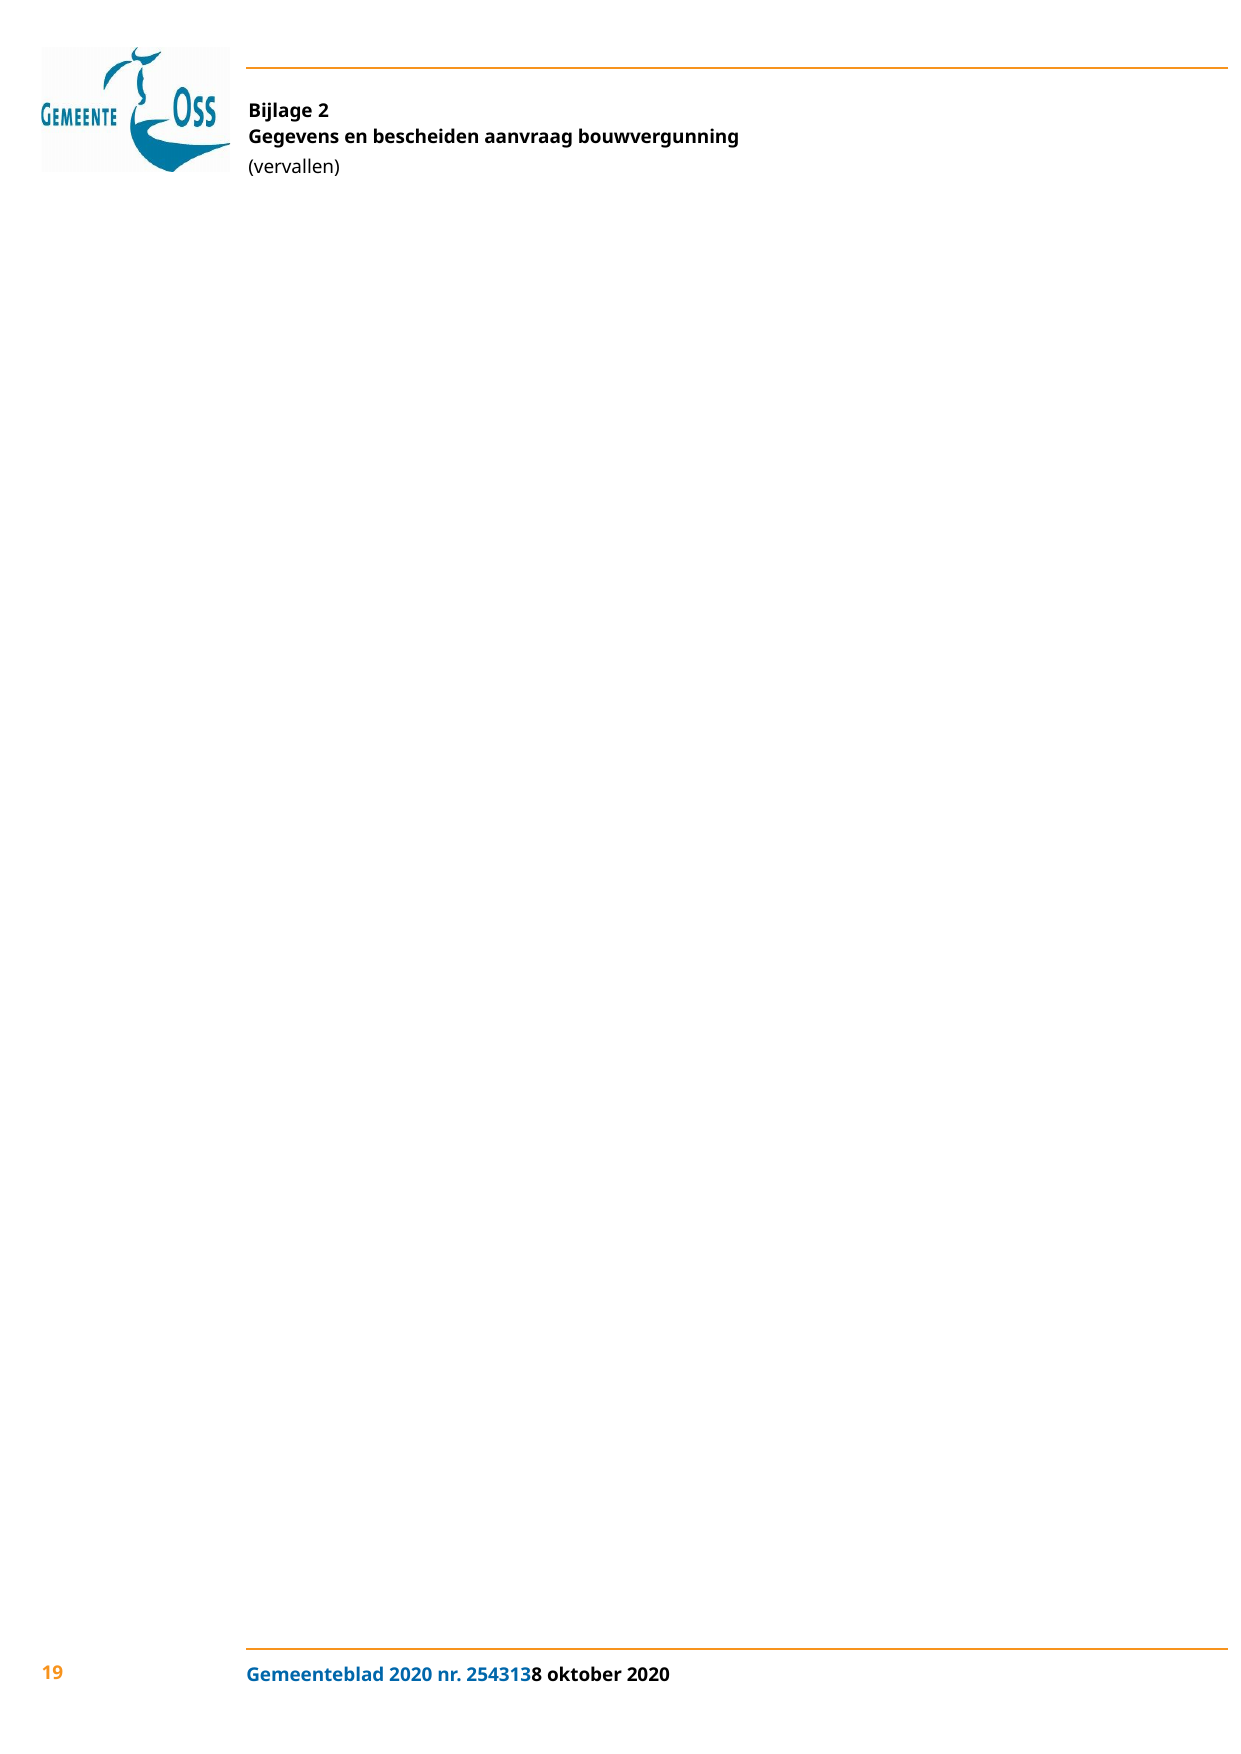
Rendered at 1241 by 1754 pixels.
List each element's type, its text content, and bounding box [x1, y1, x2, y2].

text (vervallen) [248, 153, 1152, 179]
picture [41, 47, 231, 172]
text Bijlage 2 [248, 95, 1152, 123]
text Gegevens en bescheiden aanvraag bouwvergunning [248, 123, 1152, 149]
